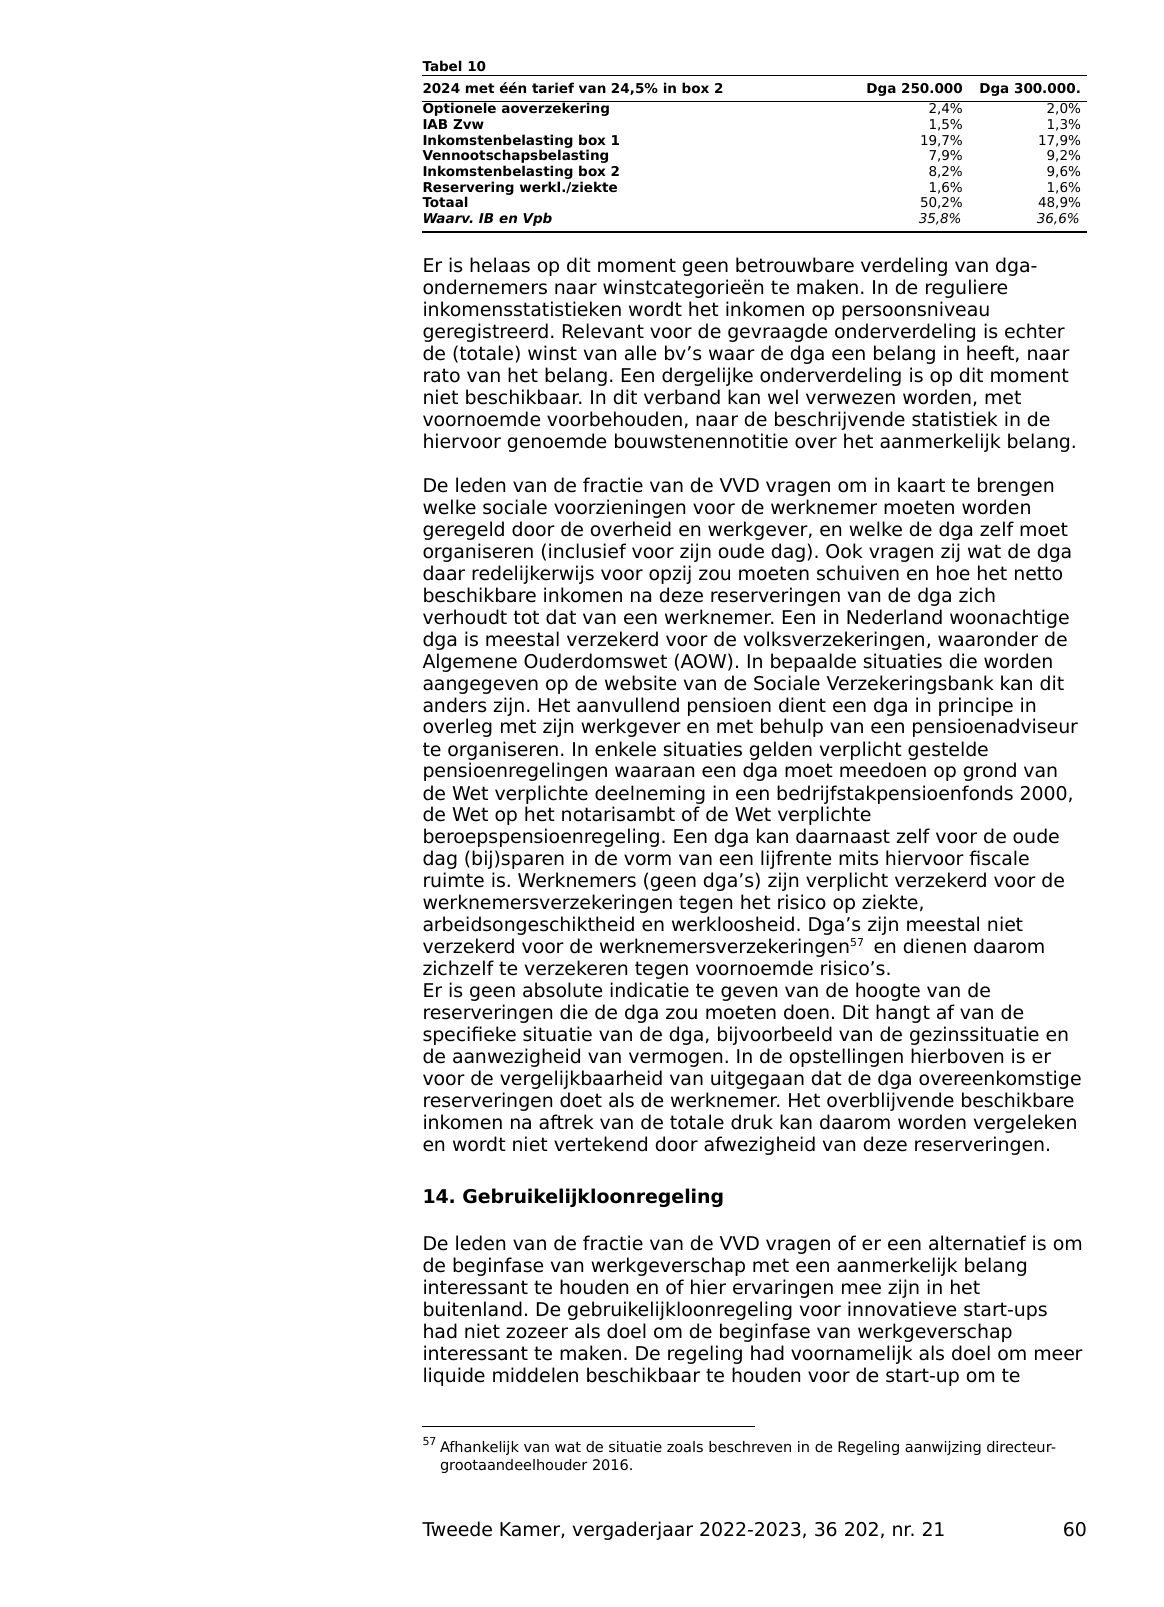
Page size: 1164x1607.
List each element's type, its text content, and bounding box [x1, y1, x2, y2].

table_cell 2,4% [850, 102, 968, 117]
table_cell Waarv. IB en Vpb [422, 211, 850, 231]
table_cell 35,8% [850, 211, 968, 231]
subtitle 14. Gebruikelijkloonregeling [422, 1186, 1087, 1208]
text Er is helaas op dit moment geen betrouwbare verdeling van dga-ondernemers naar winstcategorieën te maken. In de reguliere inkomensstatistieken wordt het inkomen op persoonsniveau geregistreerd. Relevant voor de gevraagde onderverdeling is echter de (totale) winst van alle bv’s waar de dga een belang in heeft, naar rato van het belang. Een dergelijke onderverdeling is op dit moment niet beschikbaar. In dit verband kan wel verwezen worden, met voornoemde voorbehouden, naar de beschrijvende statistiek in de hiervoor genoemde bouwstenennotitie over het aanmerkelijk belang. [422, 255, 1087, 452]
table_cell Dga 250.000 [850, 76, 968, 101]
table_cell IAB Zvw [422, 117, 850, 132]
table_cell Totaal [422, 195, 850, 211]
table_cell 17,9% [969, 133, 1087, 148]
table_cell 50,2% [850, 195, 968, 211]
text De leden van de fractie van de VVD vragen om in kaart te brengen welke sociale voorzieningen voor de werknemer moeten worden geregeld door de overheid en werkgever, en welke de dga zelf moet organiseren (inclusief voor zijn oude dag). Ook vragen zij wat de dga daar redelijkerwijs voor opzij zou moeten schuiven en hoe het netto beschikbare inkomen na deze reserveringen van de dga zich verhoudt tot dat van een werknemer. Een in Nederland woonachtige dga is meestal verzekerd voor de volksverzekeringen, waaronder de Algemene Ouderdomswet (AOW). In bepaalde situaties die worden aangegeven op de website van de Sociale Verzekeringsbank kan dit anders zijn. Het aanvullend pensioen dient een dga in principe in overleg met zijn werkgever en met behulp van een pensioenadviseur te organiseren. In enkele situaties gelden verplicht gestelde pensioenregelingen waaraan een dga moet meedoen op grond van de Wet verplichte deelneming in een bedrijfstakpensioenfonds 2000, de Wet op het notarisambt of de Wet verplichte beroepspensioenregeling. Een dga kan daarnaast zelf voor de oude dag (bij)sparen in de vorm van een lijfrente mits hiervoor fiscale ruimte is. Werknemers (geen dga’s) zijn verplicht verzekerd voor de werknemersverzekeringen tegen het risico op ziekte, arbeidsongeschiktheid en werkloosheid. Dga’s zijn meestal niet verzekerd voor de werknemersverzekeringen en dienen daarom zichzelf te verzekeren tegen voornoemde risico’s. [422, 475, 1087, 980]
text Afhankelijk van wat de situatie zoals beschreven in de Regeling aanwijzing directeur-grootaandeelhouder 2016. [422, 1435, 1087, 1474]
table_cell 2,0% [969, 102, 1087, 117]
text Er is geen absolute indicatie te geven van de hoogte van de reserveringen die de dga zou moeten doen. Dit hangt af van de specifieke situatie van de dga, bijvoorbeeld van de gezinssituatie en de aanwezigheid van vermogen. In de opstellingen hierboven is er voor de vergelijkbaarheid van uitgegaan dat de dga overeenkomstige reserveringen doet als de werknemer. Het overblijvende beschikbare inkomen na aftrek van de totale druk kan daarom worden vergeleken en wordt niet vertekend door afwezigheid van deze reserveringen. [422, 980, 1087, 1156]
table_header Tabel 10 [422, 59, 1087, 75]
table_cell Reservering werkl./ziekte [422, 180, 850, 195]
table_cell 1,5% [850, 117, 968, 132]
table_cell 8,2% [850, 164, 968, 179]
table_cell 36,6% [969, 211, 1087, 231]
table_cell Optionele aoverzekering [422, 102, 850, 117]
table_cell 48,9% [969, 195, 1087, 211]
table_cell Dga 300.000. [969, 76, 1087, 101]
table_cell 9,2% [969, 148, 1087, 164]
table_cell 7,9% [850, 148, 968, 164]
text De leden van de fractie van de VVD vragen of er een alternatief is om de beginfase van werkgeverschap met een aanmerkelijk belang interessant te houden en of hier ervaringen mee zijn in het buitenland. De gebruikelijkloonregeling voor innovatieve start-ups had niet zozeer als doel om de beginfase van werkgeverschap interessant te maken. De regeling had voornamelijk als doel om meer liquide middelen beschikbaar te houden voor de start-up om te [422, 1233, 1087, 1387]
table_cell 1,6% [850, 180, 968, 195]
table_cell 1,6% [969, 180, 1087, 195]
table_cell 19,7% [850, 133, 968, 148]
table_cell 9,6% [969, 164, 1087, 179]
table_cell Vennootschapsbelasting [422, 148, 850, 164]
table_cell 1,3% [969, 117, 1087, 132]
table_cell 2024 met één tarief van 24,5% in box 2 [422, 76, 850, 101]
table_cell Inkomstenbelasting box 1 [422, 133, 850, 148]
table_cell Inkomstenbelasting box 2 [422, 164, 850, 179]
